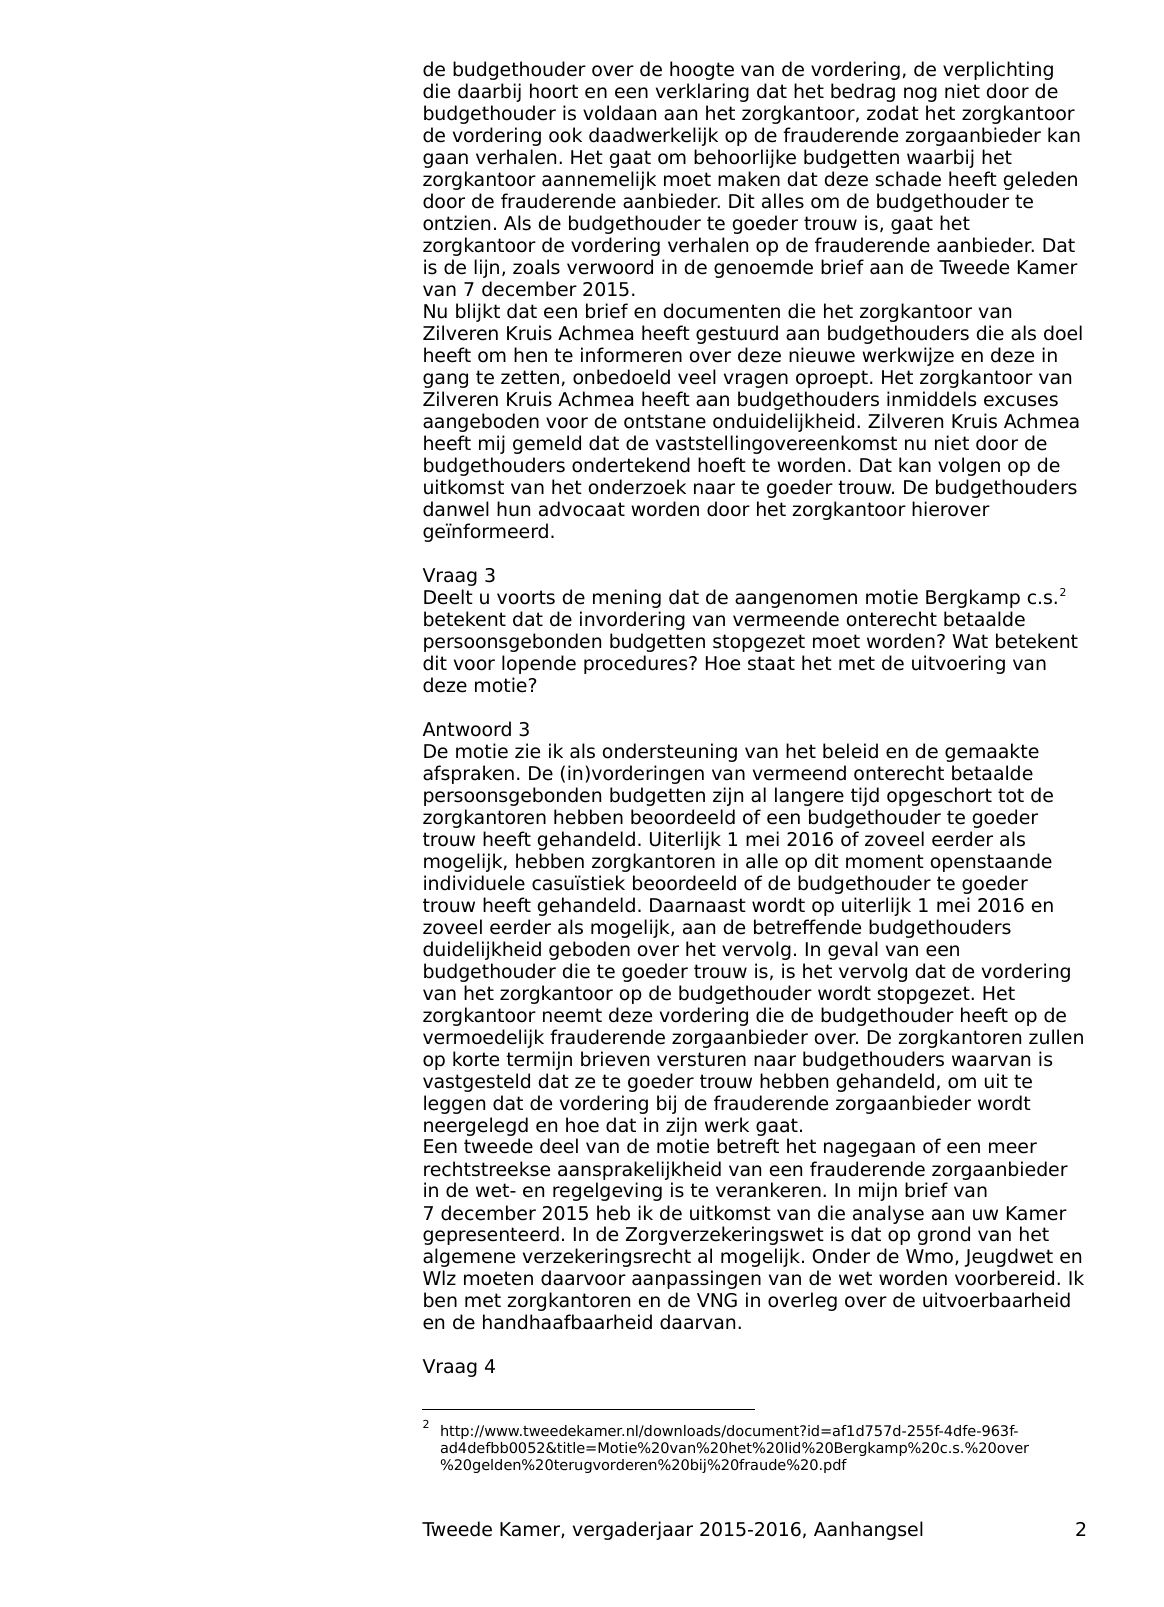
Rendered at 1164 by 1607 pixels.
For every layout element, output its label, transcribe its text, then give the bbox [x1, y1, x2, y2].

text Vraag 4 [422, 1356, 1087, 1378]
text de budgethouder over de hoogte van de vordering, de verplichting die daarbij hoort en een verklaring dat het bedrag nog niet door de budgethouder is voldaan aan het zorgkantoor, zodat het zorgkantoor de vordering ook daadwerkelijk op de frauderende zorgaanbieder kan gaan verhalen. Het gaat om behoorlijke budgetten waarbij het zorgkantoor aannemelijk moet maken dat deze schade heeft geleden door de frauderende aanbieder. Dit alles om de budgethouder te ontzien. Als de budgethouder te goeder trouw is, gaat het zorgkantoor de vordering verhalen op de frauderende aanbieder. Dat is de lijn, zoals verwoord in de genoemde brief aan de Tweede Kamer van 7 december 2015. [422, 59, 1087, 301]
text Antwoord 3 [422, 719, 1087, 741]
text Deelt u voorts de mening dat de aangenomen motie Bergkamp c.s. betekent dat de invordering van vermeende onterecht betaalde persoonsgebonden budgetten stopgezet moet worden? Wat betekent dit voor lopende procedures? Hoe staat het met de uitvoering van deze motie? [422, 587, 1087, 697]
text http://www.tweedekamer.nl/downloads/document?id=af1d757d-255f-4dfe-963f-ad4defbb0052&title=Motie%20van%20het%20lid%20Bergkamp%20c.s.%20over%20gelden%20terugvorderen%20bij%20fraude%20.pdf [422, 1418, 1087, 1474]
text Nu blijkt dat een brief en documenten die het zorgkantoor van Zilveren Kruis Achmea heeft gestuurd aan budgethouders die als doel heeft om hen te informeren over deze nieuwe werkwijze en deze in gang te zetten, onbedoeld veel vragen oproept. Het zorgkantoor van Zilveren Kruis Achmea heeft aan budgethouders inmiddels excuses aangeboden voor de ontstane onduidelijkheid. Zilveren Kruis Achmea heeft mij gemeld dat de vaststellingovereenkomst nu niet door de budgethouders ondertekend hoeft te worden. Dat kan volgen op de uitkomst van het onderzoek naar te goeder trouw. De budgethouders danwel hun advocaat worden door het zorgkantoor hierover geïnformeerd. [422, 301, 1087, 543]
text Vraag 3 [422, 565, 1087, 587]
text De motie zie ik als ondersteuning van het beleid en de gemaakte afspraken. De (in)vorderingen van vermeend onterecht betaalde persoonsgebonden budgetten zijn al langere tijd opgeschort tot de zorgkantoren hebben beoordeeld of een budgethouder te goeder trouw heeft gehandeld. Uiterlijk 1 mei 2016 of zoveel eerder als mogelijk, hebben zorgkantoren in alle op dit moment openstaande individuele casuïstiek beoordeeld of de budgethouder te goeder trouw heeft gehandeld. Daarnaast wordt op uiterlijk 1 mei 2016 en zoveel eerder als mogelijk, aan de betreffende budgethouders duidelijkheid geboden over het vervolg. In geval van een budgethouder die te goeder trouw is, is het vervolg dat de vordering van het zorgkantoor op de budgethouder wordt stopgezet. Het zorgkantoor neemt deze vordering die de budgethouder heeft op de vermoedelijk frauderende zorgaanbieder over. De zorgkantoren zullen op korte termijn brieven versturen naar budgethouders waarvan is vastgesteld dat ze te goeder trouw hebben gehandeld, om uit te leggen dat de vordering bij de frauderende zorgaanbieder wordt neergelegd en hoe dat in zijn werk gaat. [422, 741, 1087, 1136]
text Een tweede deel van de motie betreft het nagegaan of een meer rechtstreekse aansprakelijkheid van een frauderende zorgaanbieder in de wet- en regelgeving is te verankeren. In mijn brief van 7 december 2015 heb ik de uitkomst van die analyse aan uw Kamer gepresenteerd. In de Zorgverzekeringswet is dat op grond van het algemene verzekeringsrecht al mogelijk. Onder de Wmo, Jeugdwet en Wlz moeten daarvoor aanpassingen van de wet worden voorbereid. Ik ben met zorgkantoren en de VNG in overleg over de uitvoerbaarheid en de handhaafbaarheid daarvan. [422, 1136, 1087, 1334]
